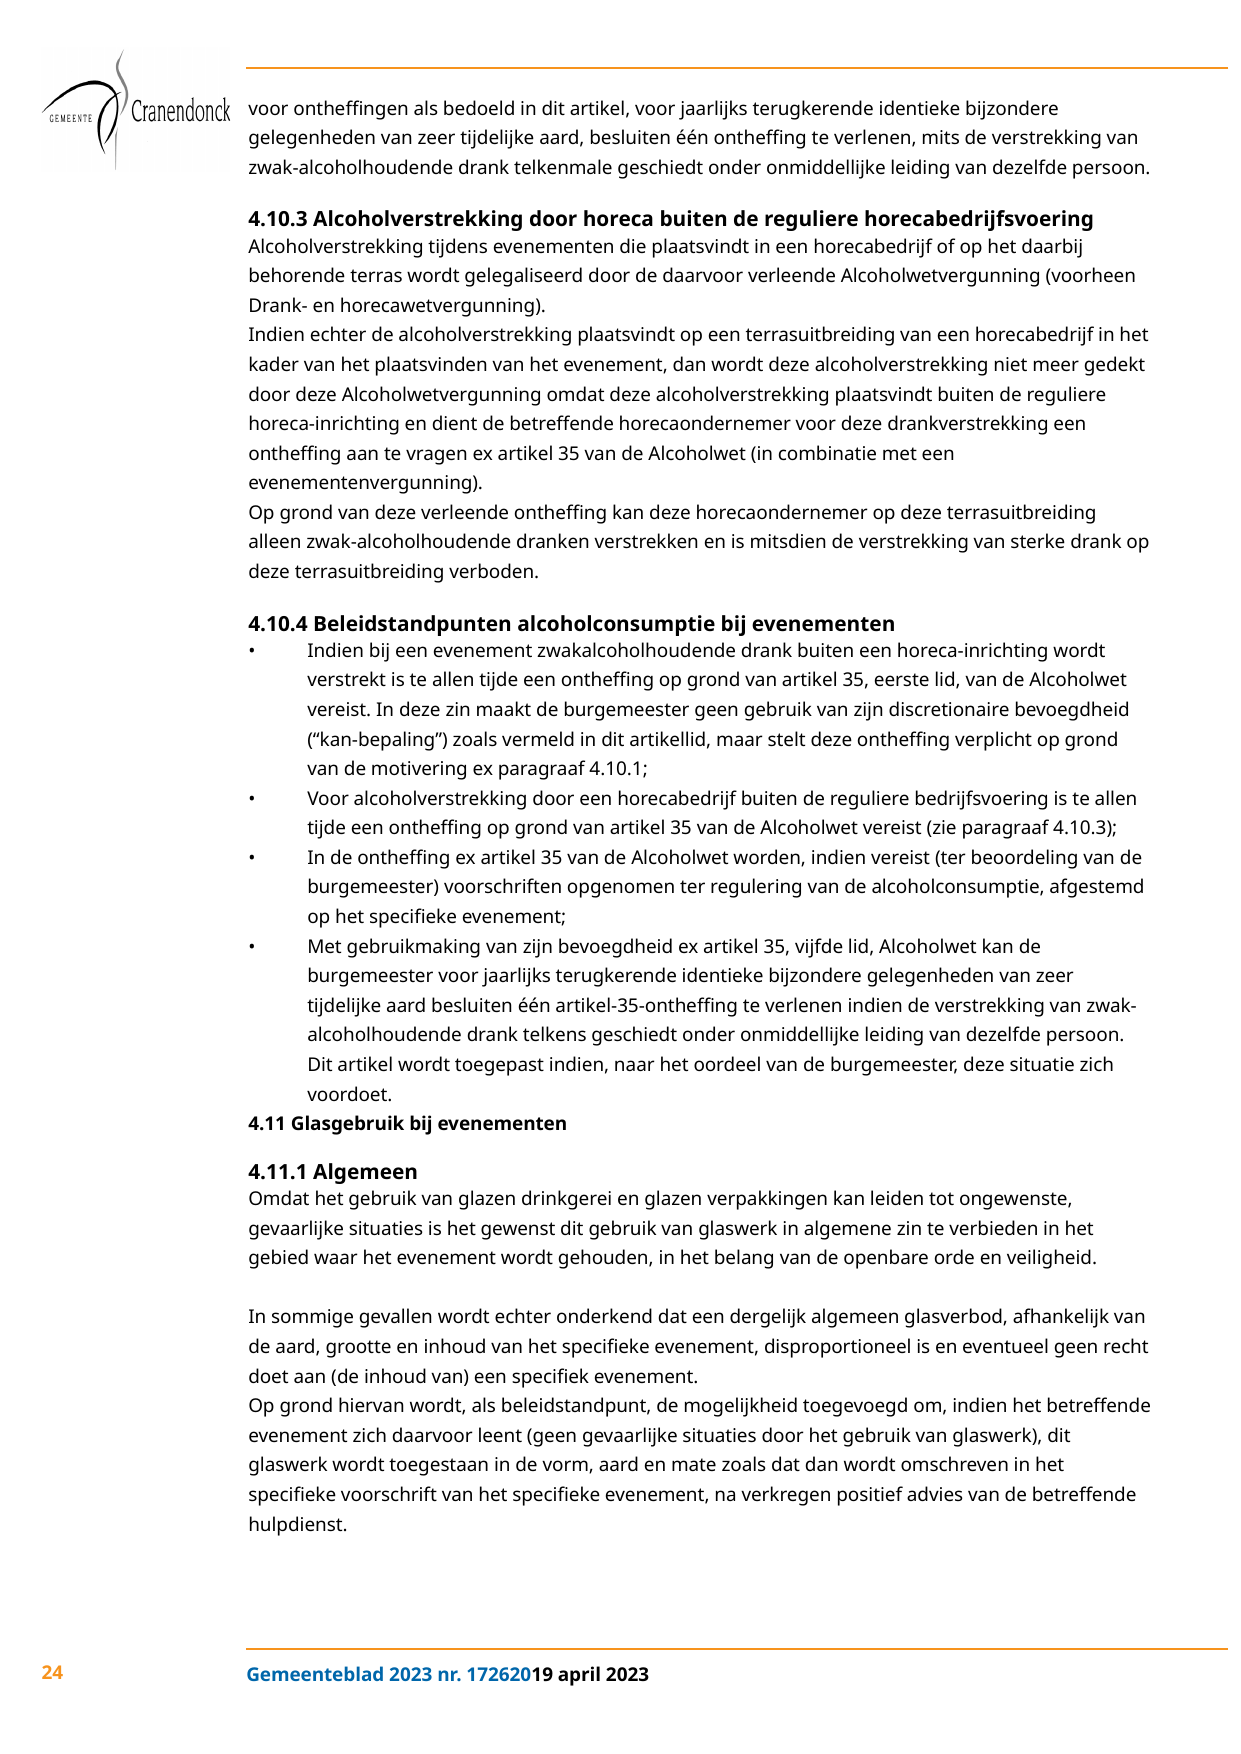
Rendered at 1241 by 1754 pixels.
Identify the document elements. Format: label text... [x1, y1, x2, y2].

list Voor alcoholverstrekking door een horecabedrijf buiten de reguliere bedrijfsvoering is te allen tijde een ontheffing op grond van artikel 35 van de Alcoholwet vereist (zie paragraaf 4.10.3); [248, 785, 1152, 840]
text 4.11 Glasgebruik bij evenementen [248, 1110, 1152, 1136]
text 4.11.1 Algemeen [248, 1157, 1152, 1185]
list Met gebruikmaking van zijn bevoegdheid ex artikel 35, vijfde lid, Alcoholwet kan de burgemeester voor jaarlijks terugkerende identieke bijzondere gelegenheden van zeer tijdelijke aard besluiten één artikel-35-ontheffing te verlenen indien de verstrekking van zwak-alcoholhoudende drank telkens geschiedt onder onmiddellijke leiding van dezelfde persoon. Dit artikel wordt toegepast indien, naar het oordeel van de burgemeester, deze situatie zich voordoet. [248, 933, 1152, 1107]
text Op grond hiervan wordt, als beleidstandpunt, de mogelijkheid toegevoegd om, indien het betreffende evenement zich daarvoor leent (geen gevaarlijke situaties door het gebruik van glaswerk), dit glaswerk wordt toegestaan in de vorm, aard en mate zoals dat dan wordt omschreven in het specifieke voorschrift van het specifieke evenement, na verkregen positief advies van de betreffende hulpdienst. [248, 1392, 1152, 1537]
text In sommige gevallen wordt echter onderkend dat een dergelijk algemeen glasverbod, afhankelijk van de aard, grootte en inhoud van het specifieke evenement, disproportioneel is en eventueel geen recht doet aan (de inhoud van) een specifiek evenement. [248, 1304, 1152, 1389]
text Omdat het gebruik van glazen drinkgerei en glazen verpakkingen kan leiden tot ongewenste, gevaarlijke situaties is het gewenst dit gebruik van glaswerk in algemene zin te verbieden in het gebied waar het evenement wordt gehouden, in het belang van de openbare orde en veiligheid. [248, 1185, 1152, 1270]
list Indien bij een evenement zwakalcoholhoudende drank buiten een horeca-inrichting wordt verstrekt is te allen tijde een ontheffing op grond van artikel 35, eerste lid, van de Alcoholwet vereist. In deze zin maakt de burgemeester geen gebruik van zijn discretionaire bevoegdheid (“kan-bepaling”) zoals vermeld in dit artikellid, maar stelt deze ontheffing verplicht op grond van de motivering ex paragraaf 4.10.1; [248, 637, 1152, 781]
text 4.10.4 Beleidstandpunten alcoholconsumptie bij evenementen [248, 609, 1152, 637]
text Indien echter de alcoholverstrekking plaatsvindt op een terrasuitbreiding van een horecabedrijf in het kader van het plaatsvinden van het evenement, dan wordt deze alcoholverstrekking niet meer gedekt door deze Alcoholwetvergunning omdat deze alcoholverstrekking plaatsvindt buiten de reguliere horeca-inrichting en dient de betreffende horecaondernemer voor deze drankverstrekking een ontheffing aan te vragen ex artikel 35 van de Alcoholwet (in combinatie met een evenementenvergunning). [248, 322, 1152, 495]
text 4.10.3 Alcoholverstrekking door horeca buiten de reguliere horecabedrijfsvoering [248, 204, 1152, 233]
list In de ontheffing ex artikel 35 van de Alcoholwet worden, indien vereist (ter beoordeling van de burgemeester) voorschriften opgenomen ter regulering van de alcoholconsumptie, afgestemd op het specifieke evenement; [248, 844, 1152, 929]
text Op grond van deze verleende ontheffing kan deze horecaondernemer op deze terrasuitbreiding alleen zwak-alcoholhoudende dranken verstrekken en is mitsdien de verstrekking van sterke drank op deze terrasuitbreiding verboden. [248, 499, 1152, 584]
picture [41, 47, 231, 172]
text Alcoholverstrekking tijdens evenementen die plaatsvindt in een horecabedrijf of op het daarbij behorende terras wordt gelegaliseerd door de daarvoor verleende Alcoholwetvergunning (voorheen Drank- en horecawetvergunning). [248, 233, 1152, 318]
text voor ontheffingen als bedoeld in dit artikel, voor jaarlijks terugkerende identieke bijzondere gelegenheden van zeer tijdelijke aard, besluiten één ontheffing te verlenen, mits de verstrekking van zwak-alcoholhoudende drank telkenmale geschiedt onder onmiddellijke leiding van dezelfde persoon. [248, 95, 1152, 180]
